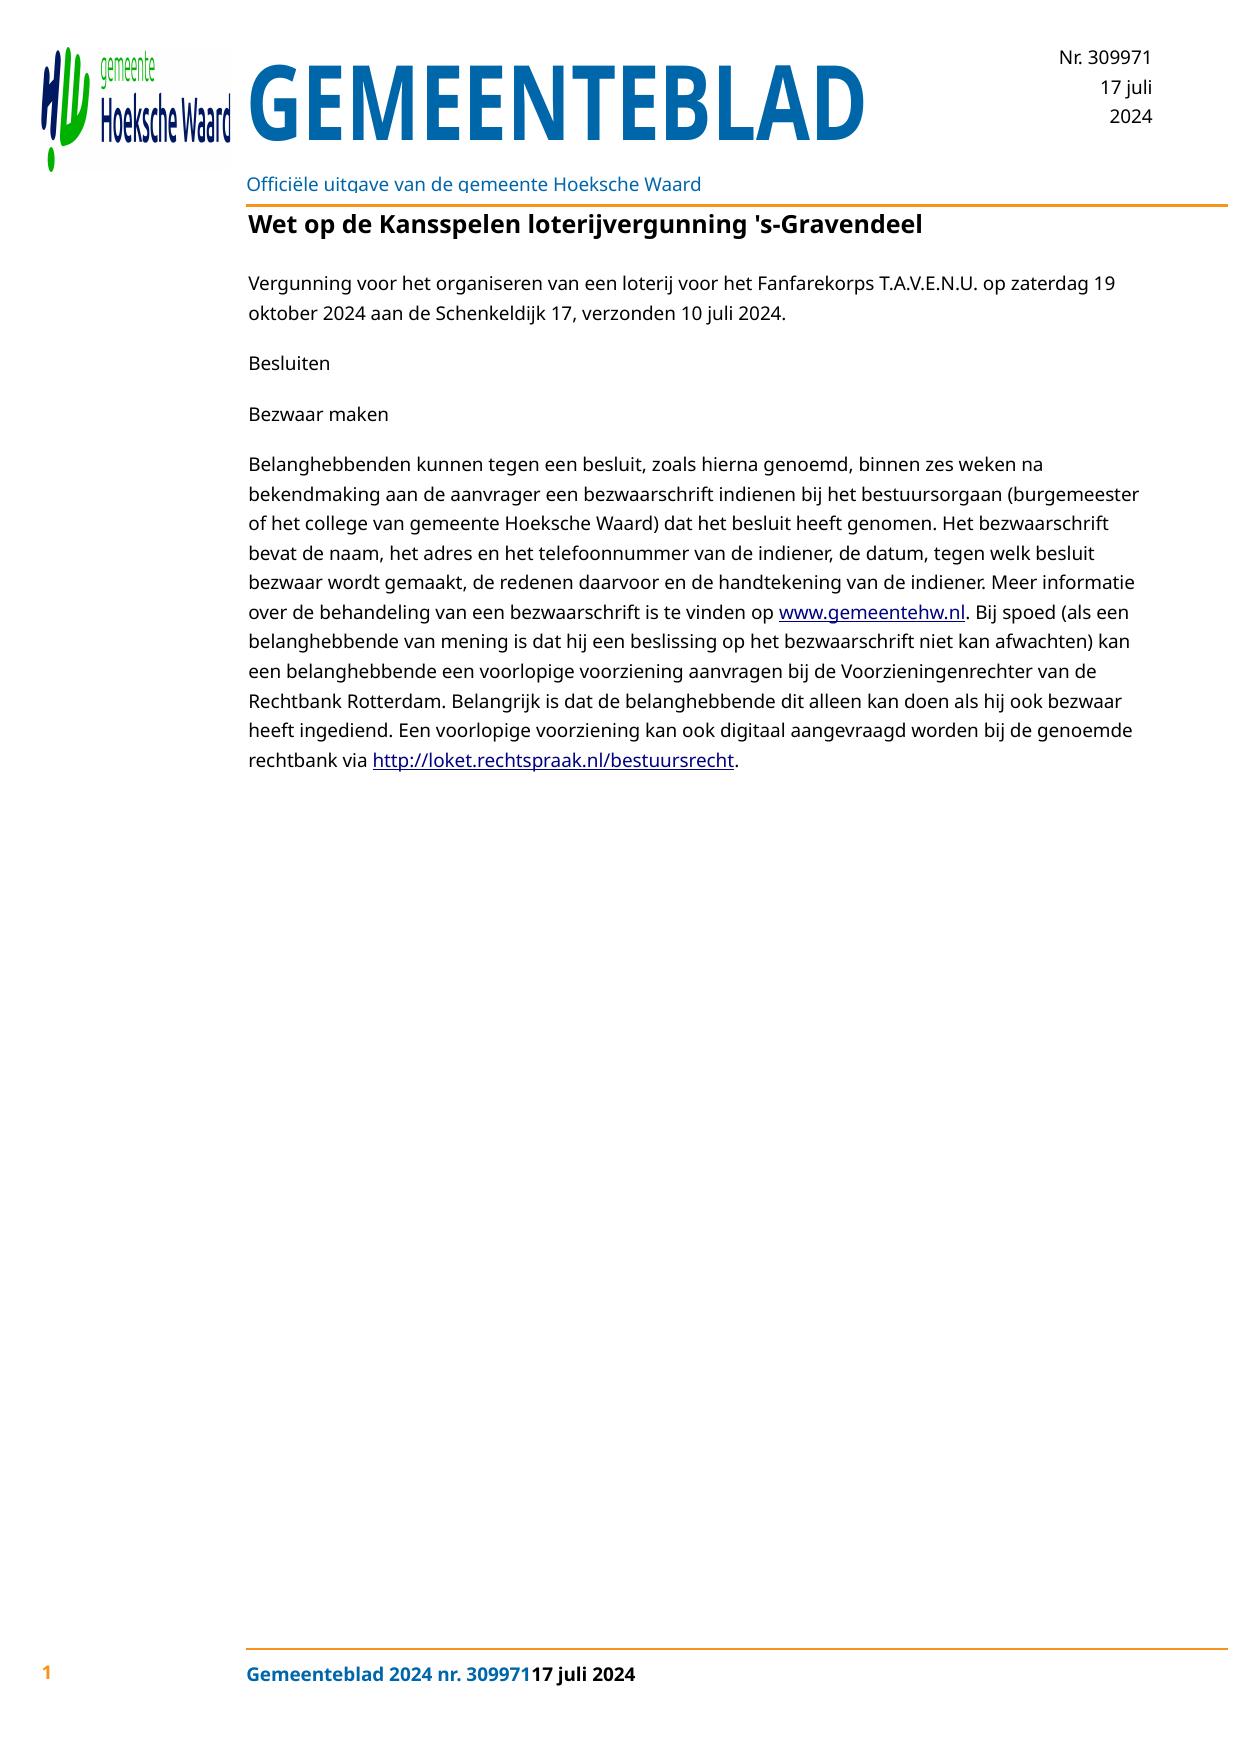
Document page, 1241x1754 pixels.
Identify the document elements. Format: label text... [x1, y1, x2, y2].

text Belanghebbenden kunnen tegen een besluit, zoals hierna genoemd, binnen zes weken na bekendmaking aan de aanvrager een bezwaarschrift indienen bij het bestuursorgaan (burgemeester of het college van gemeente Hoeksche Waard) dat het besluit heeft genomen. Het bezwaarschrift bevat de naam, het adres en het telefoonnummer van de indiener, de datum, tegen welk besluit bezwaar wordt gemaakt, de redenen daarvoor en de handtekening van de indiener. Meer informatie over de behandeling van een bezwaarschrift is te vinden op www.gemeentehw.nl. Bij spoed (als een belanghebbende van mening is dat hij een beslissing op het bezwaarschrift niet kan afwachten) kan een belanghebbende een voorlopige voorziening aanvragen bij de Voorzieningenrechter van de Rechtbank Rotterdam. Belangrijk is dat de belanghebbende dit alleen kan doen als hij ook bezwaar heeft ingediend. Een voorlopige voorziening kan ook digitaal aangevraagd worden bij de genoemde rechtbank via http://loket.rechtspraak.nl/bestuursrecht. [248, 451, 1152, 773]
text Besluiten [248, 350, 1152, 376]
text Wet op de Kansspelen loterijvergunning 's-Gravendeel [248, 207, 1152, 241]
text Bezwaar maken [248, 401, 1152, 426]
picture [41, 47, 231, 172]
text Vergunning voor het organiseren van een loterij voor het Fanfarekorps T.A.V.E.N.U. op zaterdag 19 oktober 2024 aan de Schenkeldijk 17, verzonden 10 juli 2024. [248, 270, 1152, 326]
